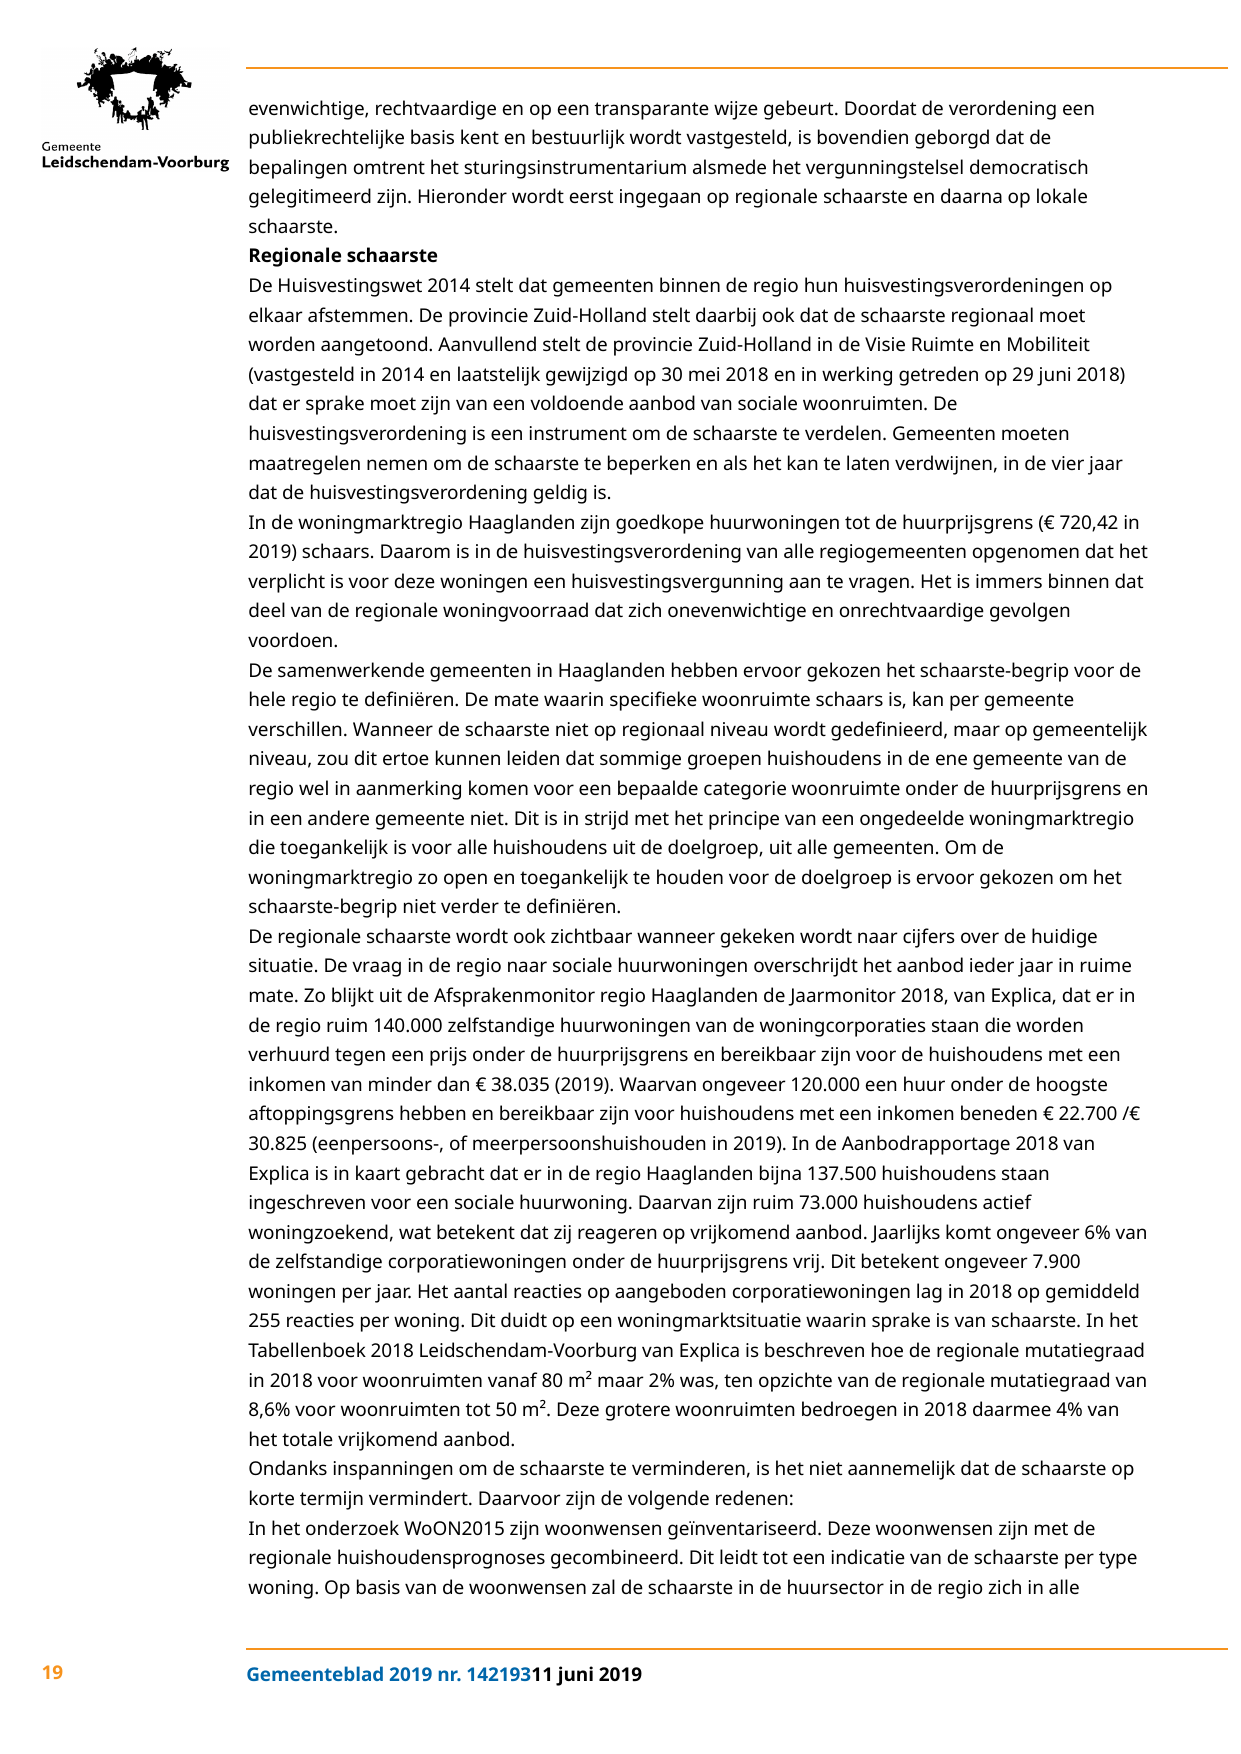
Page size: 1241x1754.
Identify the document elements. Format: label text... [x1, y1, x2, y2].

text De samenwerkende gemeenten in Haaglanden hebben ervoor gekozen het schaarste-begrip voor de hele regio te definiëren. De mate waarin specifieke woonruimte schaars is, kan per gemeente verschillen. Wanneer de schaarste niet op regionaal niveau wordt gedefinieerd, maar op gemeentelijk niveau, zou dit ertoe kunnen leiden dat sommige groepen huishoudens in de ene gemeente van de regio wel in aanmerking komen voor een bepaalde categorie woonruimte onder de huurprijsgrens en in een andere gemeente niet. Dit is in strijd met het principe van een ongedeelde woningmarktregio die toegankelijk is voor alle huishoudens uit de doelgroep, uit alle gemeenten. Om de woningmarktregio zo open en toegankelijk te houden voor de doelgroep is ervoor gekozen om het schaarste-begrip niet verder te definiëren. [248, 657, 1152, 919]
text De Huisvestingswet 2014 stelt dat gemeenten binnen de regio hun huisvestingsverordeningen op elkaar afstemmen. De provincie Zuid-Holland stelt daarbij ook dat de schaarste regionaal moet worden aangetoond. Aanvullend stelt de provincie Zuid-Holland in de Visie Ruimte en Mobiliteit (vastgesteld in 2014 en laatstelijk gewijzigd op 30 mei 2018 en in werking getreden op 29 juni 2018) dat er sprake moet zijn van een voldoende aanbod van sociale woonruimten. De huisvestingsverordening is een instrument om de schaarste te verdelen. Gemeenten moeten maatregelen nemen om de schaarste te beperken en als het kan te laten verdwijnen, in de vier jaar dat de huisvestingsverordening geldig is. [248, 272, 1152, 505]
text In het onderzoek WoON2015 zijn woonwensen geïnventariseerd. Deze woonwensen zijn met de regionale huishoudensprognoses gecombineerd. Dit leidt tot een indicatie van de schaarste per type woning. Op basis van de woonwensen zal de schaarste in de huursector in de regio zich in alle [248, 1515, 1152, 1600]
picture [41, 47, 231, 172]
text In de woningmarktregio Haaglanden zijn goedkope huurwoningen tot de huurprijsgrens (€ 720,42 in 2019) schaars. Daarom is in de huisvestingsverordening van alle regiogemeenten opgenomen dat het verplicht is voor deze woningen een huisvestingsvergunning aan te vragen. Het is immers binnen dat deel van de regionale woningvoorraad dat zich onevenwichtige en onrechtvaardige gevolgen voordoen. [248, 509, 1152, 653]
text evenwichtige, rechtvaardige en op een transparante wijze gebeurt. Doordat de verordening een publiekrechtelijke basis kent en bestuurlijk wordt vastgesteld, is bovendien geborgd dat de bepalingen omtrent het sturingsinstrumentarium alsmede het vergunningstelsel democratisch gelegitimeerd zijn. Hieronder wordt eerst ingegaan op regionale schaarste en daarna op lokale schaarste. [248, 95, 1152, 239]
text Regionale schaarste [248, 243, 1152, 268]
text Ondanks inspanningen om de schaarste te verminderen, is het niet aannemelijk dat de schaarste op korte termijn vermindert. Daarvoor zijn de volgende redenen: [248, 1456, 1152, 1511]
text De regionale schaarste wordt ook zichtbaar wanneer gekeken wordt naar cijfers over de huidige situatie. De vraag in de regio naar sociale huurwoningen overschrijdt het aanbod ieder jaar in ruime mate. Zo blijkt uit de Afsprakenmonitor regio Haaglanden de Jaarmonitor 2018, van Explica, dat er in de regio ruim 140.000 zelfstandige huurwoningen van de woningcorporaties staan die worden verhuurd tegen een prijs onder de huurprijsgrens en bereikbaar zijn voor de huishoudens met een inkomen van minder dan € 38.035 (2019). Waarvan ongeveer 120.000 een huur onder de hoogste aftoppingsgrens hebben en bereikbaar zijn voor huishoudens met een inkomen beneden € 22.700 /€ 30.825 (eenpersoons-, of meerpersoonshuishouden in 2019). In de Aanbodrapportage 2018 van Explica is in kaart gebracht dat er in de regio Haaglanden bijna 137.500 huishoudens staan ingeschreven voor een sociale huurwoning. Daarvan zijn ruim 73.000 huishoudens actief woningzoekend, wat betekent dat zij reageren op vrijkomend aanbod. Jaarlijks komt ongeveer 6% van de zelfstandige corporatiewoningen onder de huurprijsgrens vrij. Dit betekent ongeveer 7.900 woningen per jaar. Het aantal reacties op aangeboden corporatiewoningen lag in 2018 op gemiddeld 255 reacties per woning. Dit duidt op een woningmarktsituatie waarin sprake is van schaarste. In het Tabellenboek 2018 Leidschendam-Voorburg van Explica is beschreven hoe de regionale mutatiegraad in 2018 voor woonruimten vanaf 80 m² maar 2% was, ten opzichte van de regionale mutatiegraad van 8,6% voor woonruimten tot 50 m². Deze grotere woonruimten bedroegen in 2018 daarmee 4% van het totale vrijkomend aanbod. [248, 923, 1152, 1452]
